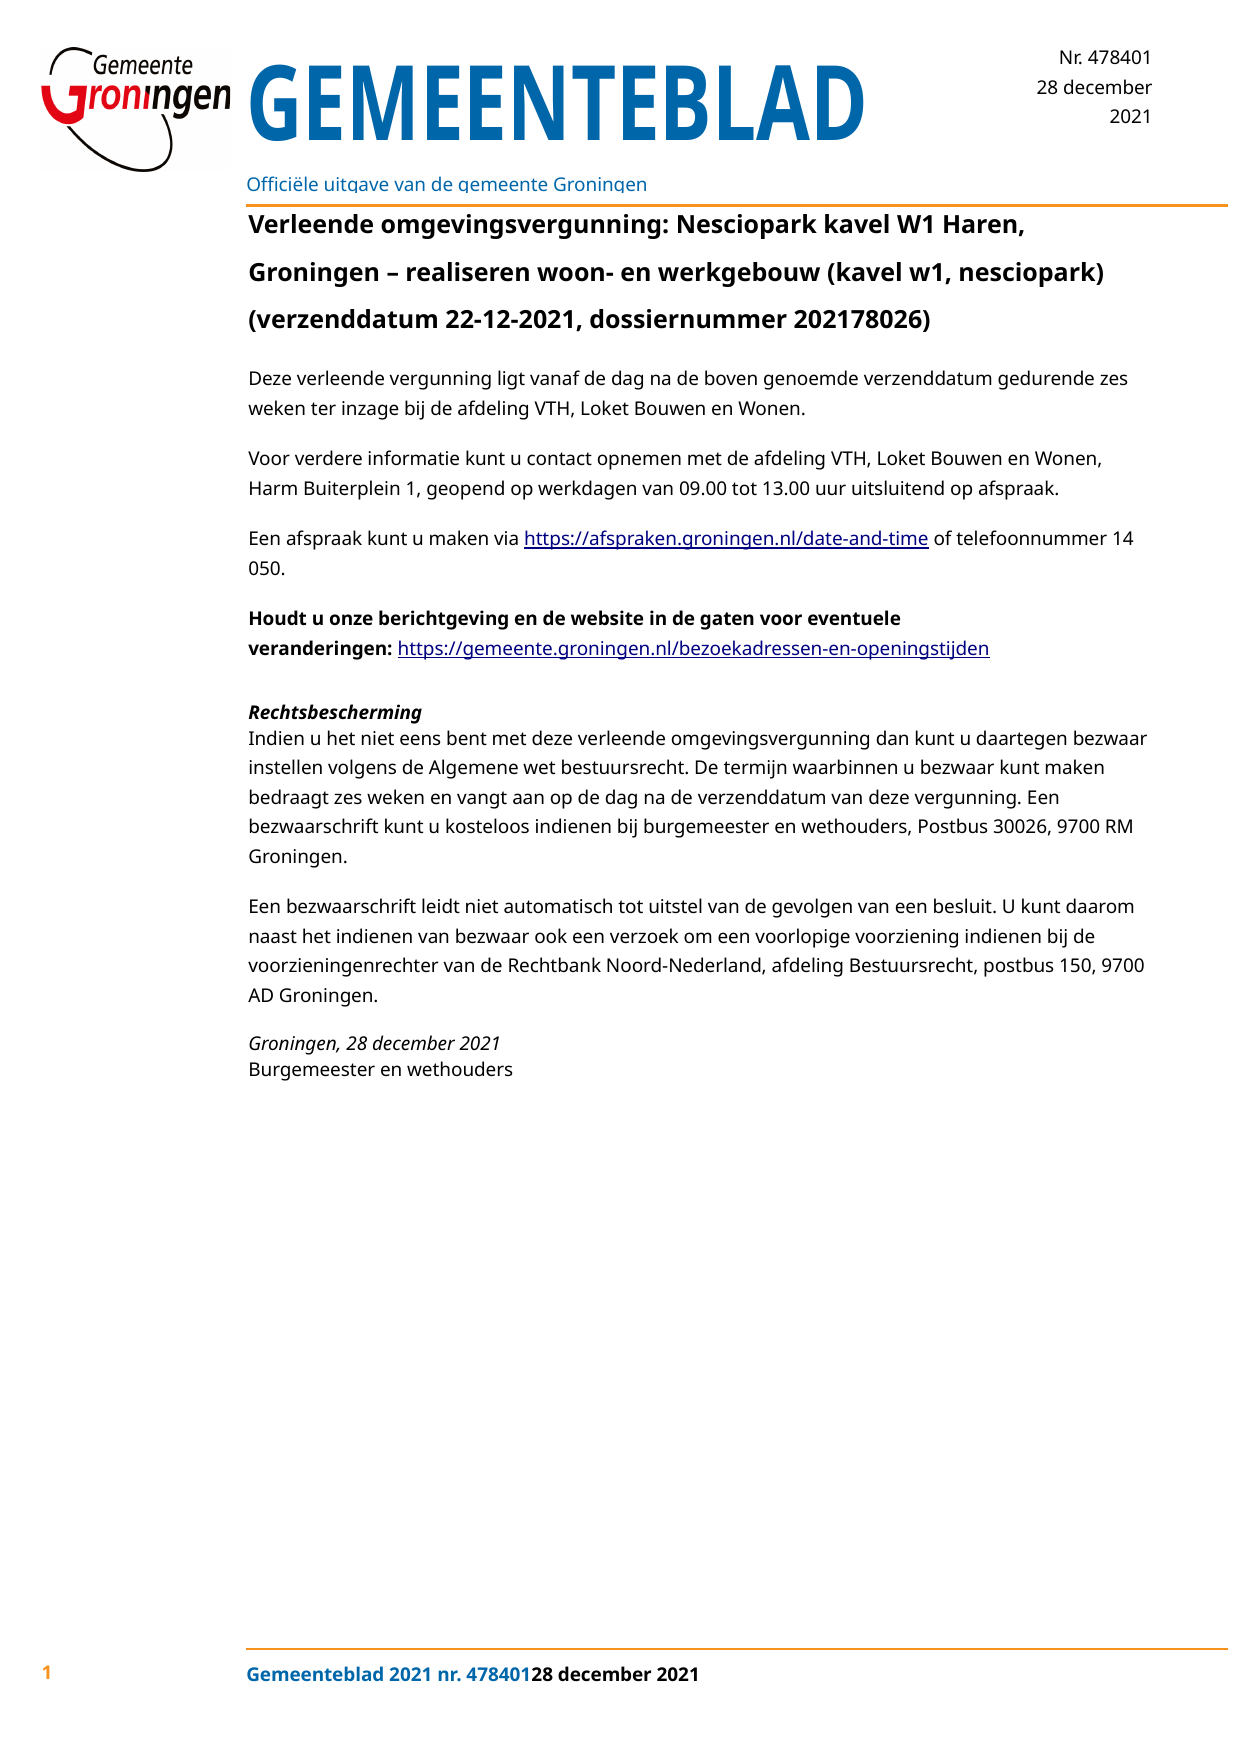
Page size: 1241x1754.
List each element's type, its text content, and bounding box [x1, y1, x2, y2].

text Rechtsbescherming [248, 699, 1152, 725]
text Een bezwaarschrift leidt niet automatisch tot uitstel van de gevolgen van een besluit. U kunt daarom naast het indienen van bezwaar ook een verzoek om een voorlopige voorziening indienen bij de voorzieningenrechter van de Rechtbank Noord-Nederland, afdeling Bestuursrecht, postbus 150, 9700 AD Groningen. [248, 893, 1152, 1008]
text Houdt u onze berichtgeving en de website in de gaten voor eventuele veranderingen: https://gemeente.groningen.nl/bezoekadressen-en-openingstijden [248, 606, 1152, 661]
text Verleende omgevingsvergunning: Nesciopark kavel W1 Haren, Groningen – realiseren woon- en werkgebouw (kavel w1, nesciopark) (verzenddatum 22-12-2021, dossiernummer 202178026) [248, 207, 1152, 336]
text Deze verleende vergunning ligt vanaf de dag na de boven genoemde verzenddatum gedurende zes weken ter inzage bij de afdeling VTH, Loket Bouwen en Wonen. [248, 366, 1152, 421]
picture [41, 47, 231, 172]
text Een afspraak kunt u maken via https://afspraken.groningen.nl/date-and-time of telefoonnummer 14 050. [248, 526, 1152, 581]
text Voor verdere informatie kunt u contact opnemen met de afdeling VTH, Loket Bouwen en Wonen, Harm Buiterplein 1, geopend op werkdagen van 09.00 tot 13.00 uur uitsluitend op afspraak. [248, 446, 1152, 501]
text Groningen, 28 december 2021 [248, 1030, 1152, 1056]
text Indien u het niet eens bent met deze verleende omgevingsvergunning dan kunt u daartegen bezwaar instellen volgens de Algemene wet bestuursrecht. De termijn waarbinnen u bezwaar kunt maken bedraagt zes weken en vangt aan op de dag na de verzenddatum van deze vergunning. Een bezwaarschrift kunt u kosteloos indienen bij burgemeester en wethouders, Postbus 30026, 9700 RM Groningen. [248, 725, 1152, 869]
text Burgemeester en wethouders [248, 1056, 1152, 1082]
